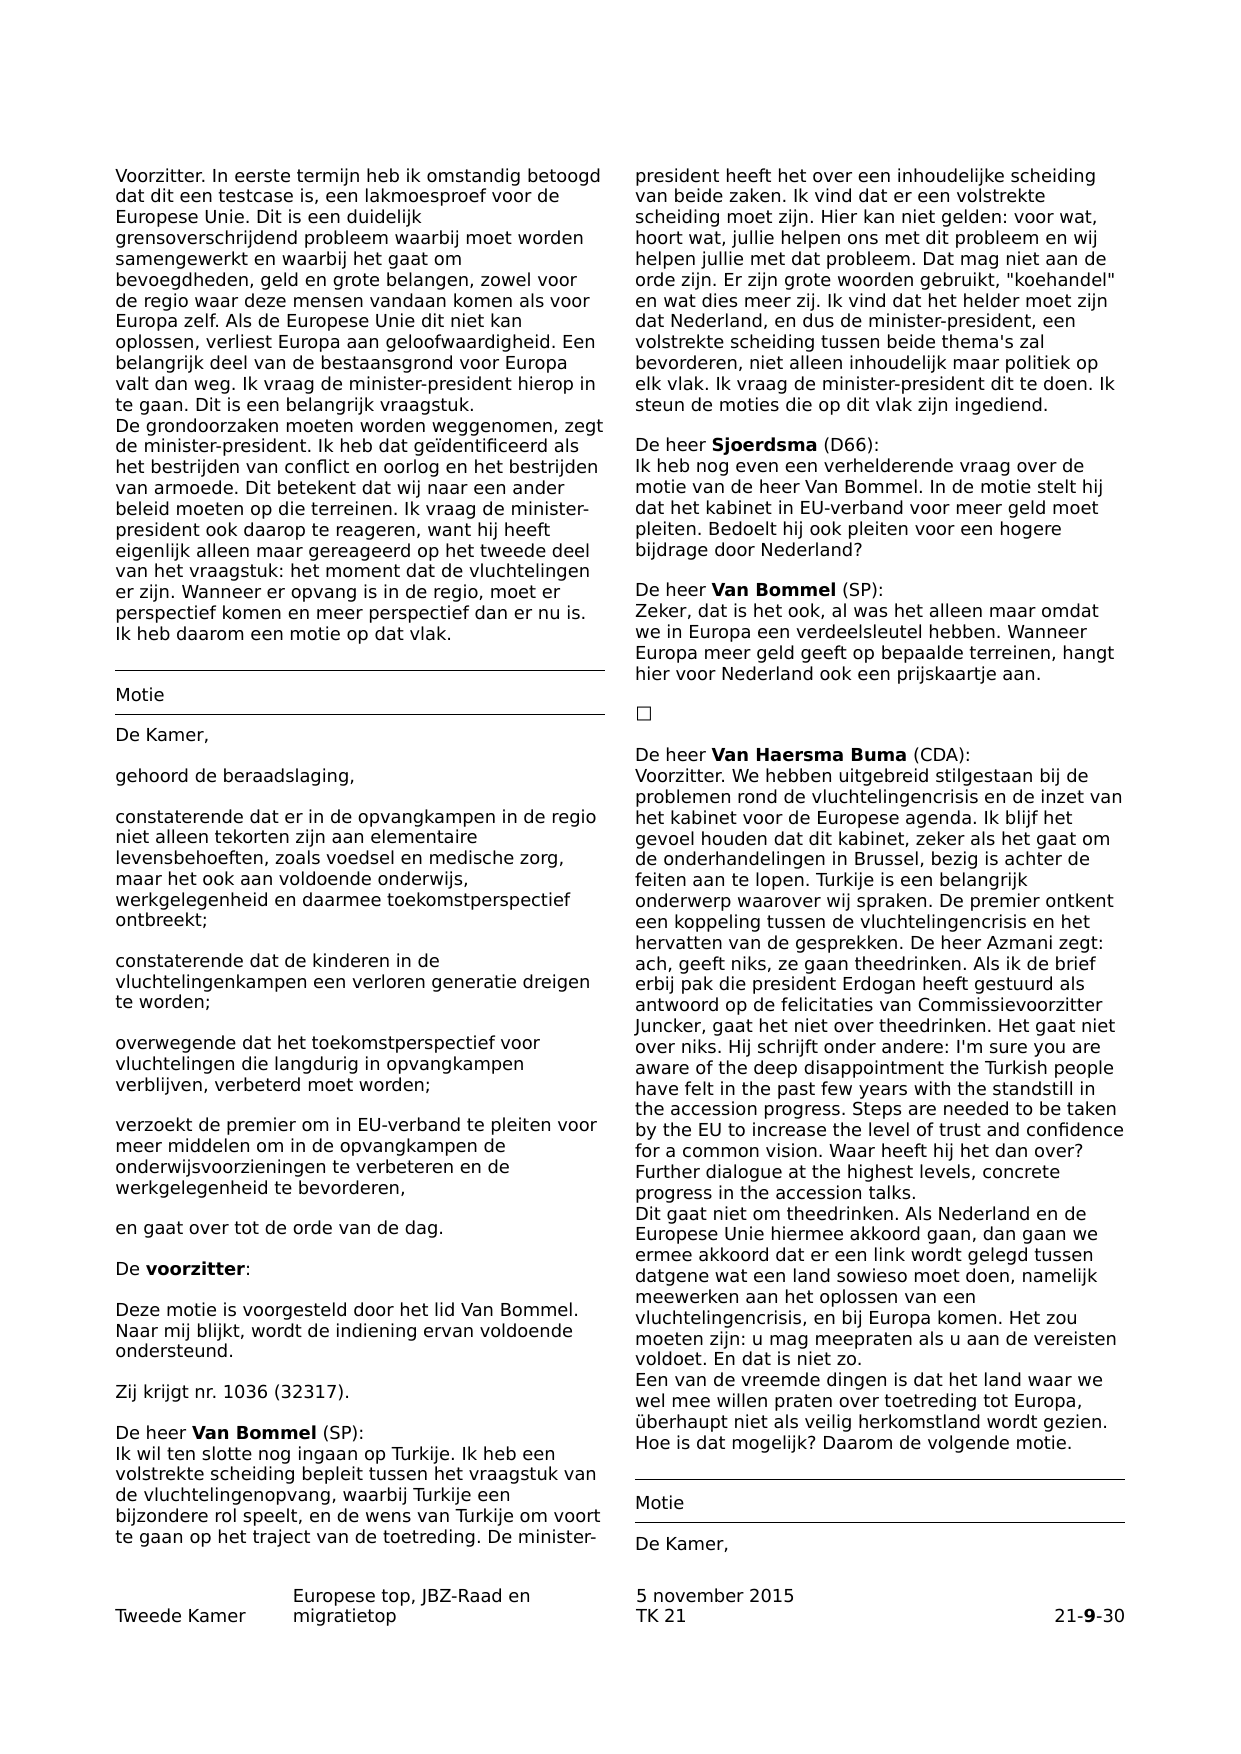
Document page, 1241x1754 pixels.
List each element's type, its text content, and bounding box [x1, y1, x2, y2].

text De Kamer, [115, 725, 605, 746]
text De grondoorzaken moeten worden weggenomen, zegt de minister-president. Ik heb dat geïdentificeerd als het bestrijden van conflict en oorlog en het bestrijden van armoede. Dit betekent dat wij naar een ander beleid moeten op die terreinen. Ik vraag de minister-president ook daarop te reageren, want hij heeft eigenlijk alleen maar gereageerd op het tweede deel van het vraagstuk: het moment dat de vluchtelingen er zijn. Wanneer er opvang is in de regio, moet er perspectief komen en meer perspectief dan er nu is. Ik heb daarom een motie op dat vlak. [115, 415, 605, 644]
text De heer Van Bommel (SP): [635, 580, 1125, 601]
text overwegende dat het toekomstperspectief voor vluchtelingen die langdurig in opvangkampen verblijven, verbeterd moet worden; [115, 1033, 605, 1095]
text De voorzitter: [115, 1259, 605, 1280]
text Dit gaat niet om theedrinken. Als Nederland en de Europese Unie hiermee akkoord gaan, dan gaan we ermee akkoord dat er een link wordt gelegd tussen datgene wat een land sowieso moet doen, namelijk meewerken aan het oplossen van een vluchtelingencrisis, en bij Europa komen. Het zou moeten zijn: u mag meepraten als u aan de vereisten voldoet. En dat is niet zo. [635, 1203, 1125, 1370]
text ⬜ [635, 704, 1125, 725]
text Motie [635, 1493, 1125, 1514]
text De heer Van Bommel (SP): [115, 1423, 605, 1443]
text Voorzitter. We hebben uitgebreid stilgestaan bij de problemen rond de vluchtelingencrisis en de inzet van het kabinet voor de Europese agenda. Ik blijf het gevoel houden dat dit kabinet, zeker als het gaat om de onderhandelingen in Brussel, bezig is achter de feiten aan te lopen. Turkije is een belangrijk onderwerp waarover wij spraken. De premier ontkent een koppeling tussen de vluchtelingencrisis en het hervatten van de gesprekken. De heer Azmani zegt: ach, geeft niks, ze gaan theedrinken. Als ik de brief erbij pak die president Erdogan heeft gestuurd als antwoord op de felicitaties van Commissievoorzitter Juncker, gaat het niet over theedrinken. Het gaat niet over niks. Hij schrijft onder andere: I'm sure you are aware of the deep disappointment the Turkish people have felt in the past few years with the standstill in the accession progress. Steps are needed to be taken by the EU to increase the level of trust and confidence for a common vision. Waar heeft hij het dan over? Further dialogue at the highest levels, concrete progress in the accession talks. [635, 766, 1125, 1203]
text Ik heb nog even een verhelderende vraag over de motie van de heer Van Bommel. In de motie stelt hij dat het kabinet in EU-verband voor meer geld moet pleiten. Bedoelt hij ook pleiten voor een hogere bijdrage door Nederland? [635, 456, 1125, 560]
text Voorzitter. In eerste termijn heb ik omstandig betoogd dat dit een testcase is, een lakmoesproef voor de Europese Unie. Dit is een duidelijk grensoverschrijdend probleem waarbij moet worden samengewerkt en waarbij het gaat om bevoegdheden, geld en grote belangen, zowel voor de regio waar deze mensen vandaan komen als voor Europa zelf. Als de Europese Unie dit niet kan oplossen, verliest Europa aan geloofwaardigheid. Een belangrijk deel van de bestaansgrond voor Europa valt dan weg. Ik vraag de minister-president hierop in te gaan. Dit is een belangrijk vraagstuk. [115, 165, 605, 415]
text Motie [115, 684, 605, 705]
text en gaat over tot de orde van de dag. [115, 1218, 605, 1239]
text Zeker, dat is het ook, al was het alleen maar omdat we in Europa een verdeelsleutel hebben. Wanneer Europa meer geld geeft op bepaalde terreinen, hangt hier voor Nederland ook een prijskaartje aan. [635, 601, 1125, 684]
text De heer Van Haersma Buma (CDA): [635, 745, 1125, 766]
text Deze motie is voorgesteld door het lid Van Bommel. Naar mij blijkt, wordt de indiening ervan voldoende ondersteund. [115, 1300, 605, 1362]
text president heeft het over een inhoudelijke scheiding van beide zaken. Ik vind dat er een volstrekte scheiding moet zijn. Hier kan niet gelden: voor wat, hoort wat, jullie helpen ons met dit probleem en wij helpen jullie met dat probleem. Dat mag niet aan de orde zijn. Er zijn grote woorden gebruikt, "koehandel" en wat dies meer zij. Ik vind dat het helder moet zijn dat Nederland, en dus de minister-president, een volstrekte scheiding tussen beide thema's zal bevorderen, niet alleen inhoudelijk maar politiek op elk vlak. Ik vraag de minister-president dit te doen. Ik steun de moties die op dit vlak zijn ingediend. [635, 165, 1125, 415]
text Ik wil ten slotte nog ingaan op Turkije. Ik heb een volstrekte scheiding bepleit tussen het vraagstuk van de vluchtelingenopvang, waarbij Turkije een bijzondere rol speelt, en de wens van Turkije om voort te gaan op het traject van de toetreding. De minister- [115, 1443, 605, 1547]
text verzoekt de premier om in EU-verband te pleiten voor meer middelen om in de opvangkampen de onderwijsvoorzieningen te verbeteren en de werkgelegenheid te bevorderen, [115, 1115, 605, 1198]
text gehoord de beraadslaging, [115, 766, 605, 787]
text De Kamer, [635, 1534, 1125, 1554]
text Een van de vreemde dingen is dat het land waar we wel mee willen praten over toetreding tot Europa, überhaupt niet als veilig herkomstland wordt gezien. Hoe is dat mogelijk? Daarom de volgende motie. [635, 1370, 1125, 1453]
text De heer Sjoerdsma (D66): [635, 435, 1125, 456]
text constaterende dat er in de opvangkampen in de regio niet alleen tekorten zijn aan elementaire levensbehoeften, zoals voedsel en medische zorg, maar het ook aan voldoende onderwijs, werkgelegenheid en daarmee toekomstperspectief ontbreekt; [115, 807, 605, 931]
text Zij krijgt nr. 1036 (32317). [115, 1382, 605, 1403]
text constaterende dat de kinderen in de vluchtelingenkampen een verloren generatie dreigen te worden; [115, 951, 605, 1013]
